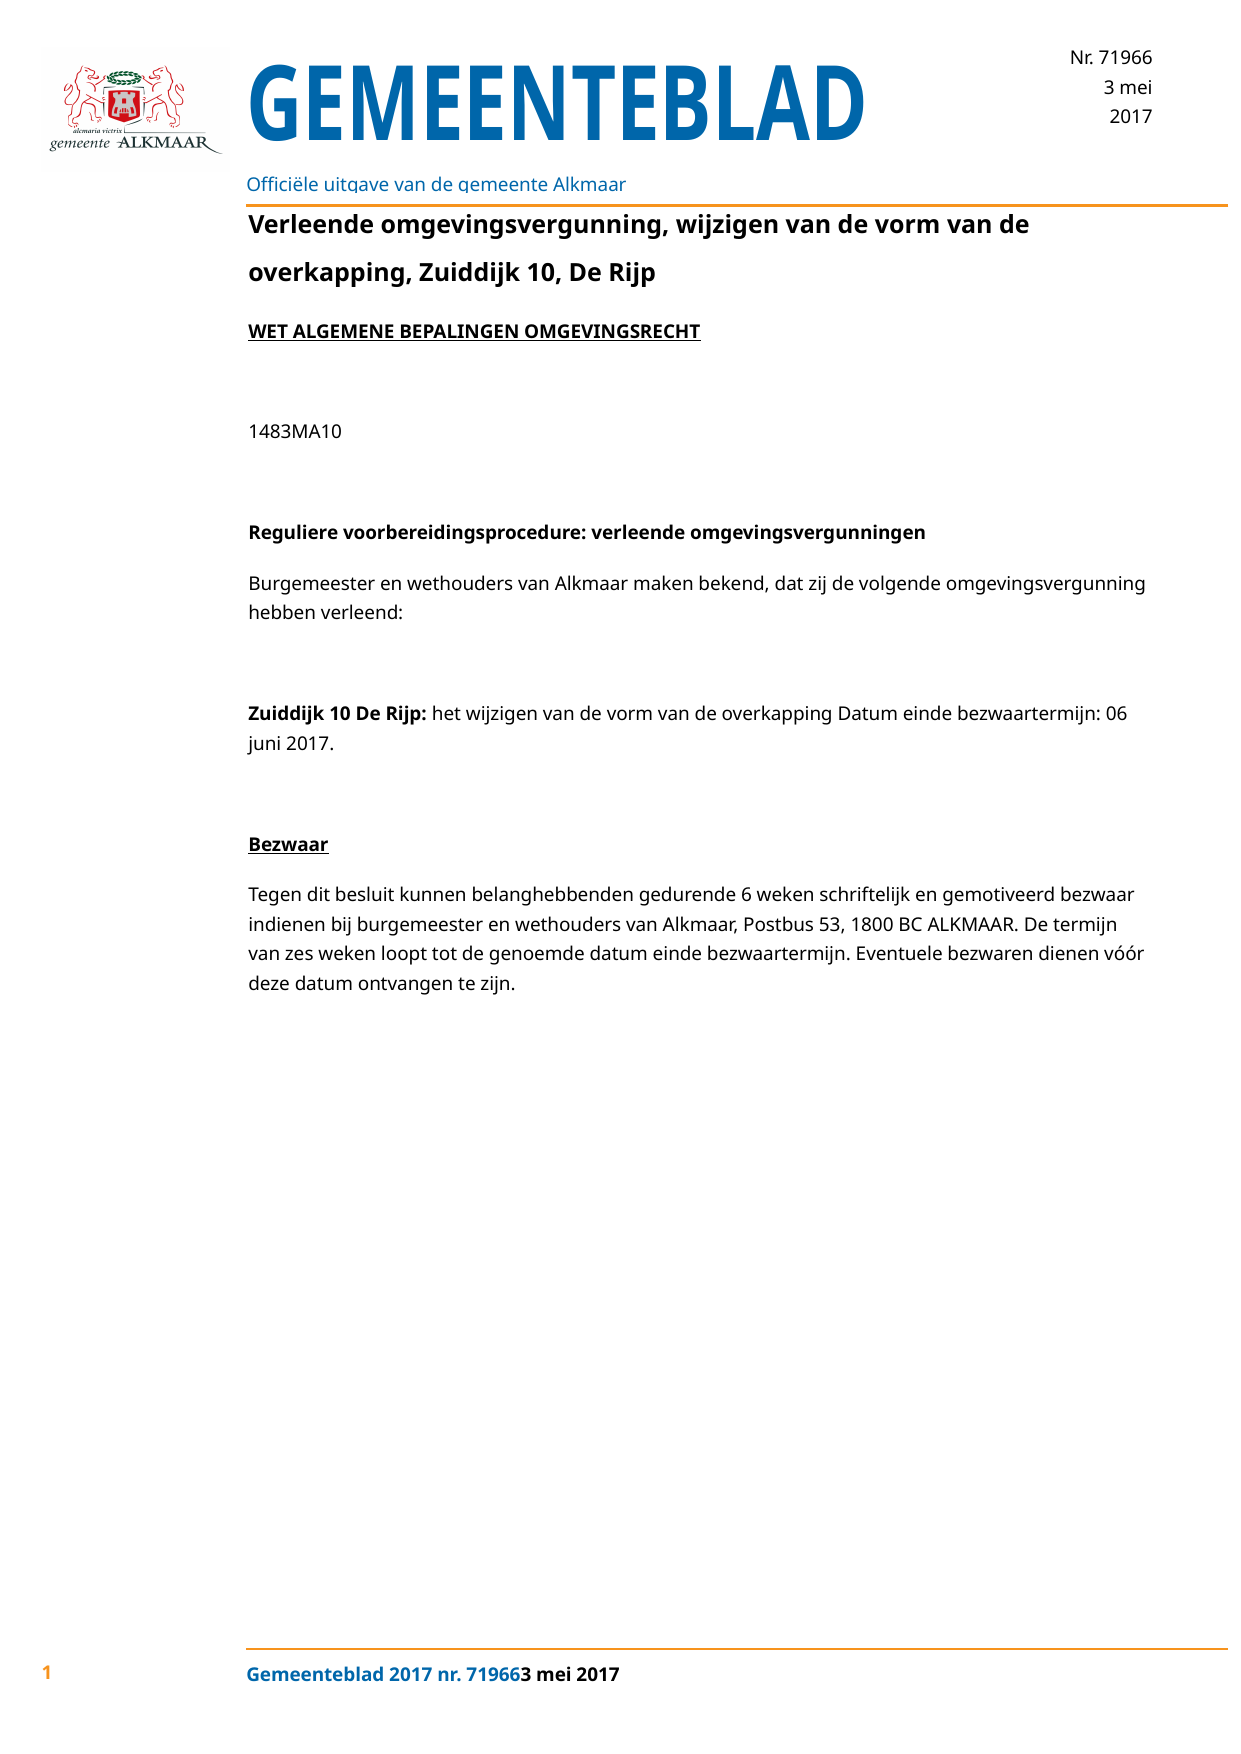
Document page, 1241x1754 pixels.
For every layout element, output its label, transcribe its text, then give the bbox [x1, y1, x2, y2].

text Zuiddijk 10 De Rijp: het wijzigen van de vorm van de overkapping Datum einde bezwaartermijn: 06 juni 2017. [248, 700, 1152, 756]
picture [41, 47, 231, 172]
text Reguliere voorbereidingsprocedure: verleende omgevingsvergunningen [248, 519, 1152, 545]
text Tegen dit besluit kunnen belanghebbenden gedurende 6 weken schriftelijk en gemotiveerd bezwaar indienen bij burgemeester en wethouders van Alkmaar, Postbus 53, 1800 BC ALKMAAR. De termijn van zes weken loopt tot de genoemde datum einde bezwaartermijn. Eventuele bezwaren dienen vóór deze datum ontvangen te zijn. [248, 881, 1152, 996]
text Verleende omgevingsvergunning, wijzigen van de vorm van de overkapping, Zuiddijk 10, De Rijp [248, 207, 1152, 288]
text 1483MA10 [248, 419, 1152, 444]
text Bezwaar [248, 831, 1152, 857]
text WET ALGEMENE BEPALINGEN OMGEVINGSRECHT [248, 318, 1152, 344]
text Burgemeester en wethouders van Alkmaar maken bekend, dat zij de volgende omgevingsvergunning hebben verleend: [248, 570, 1152, 625]
